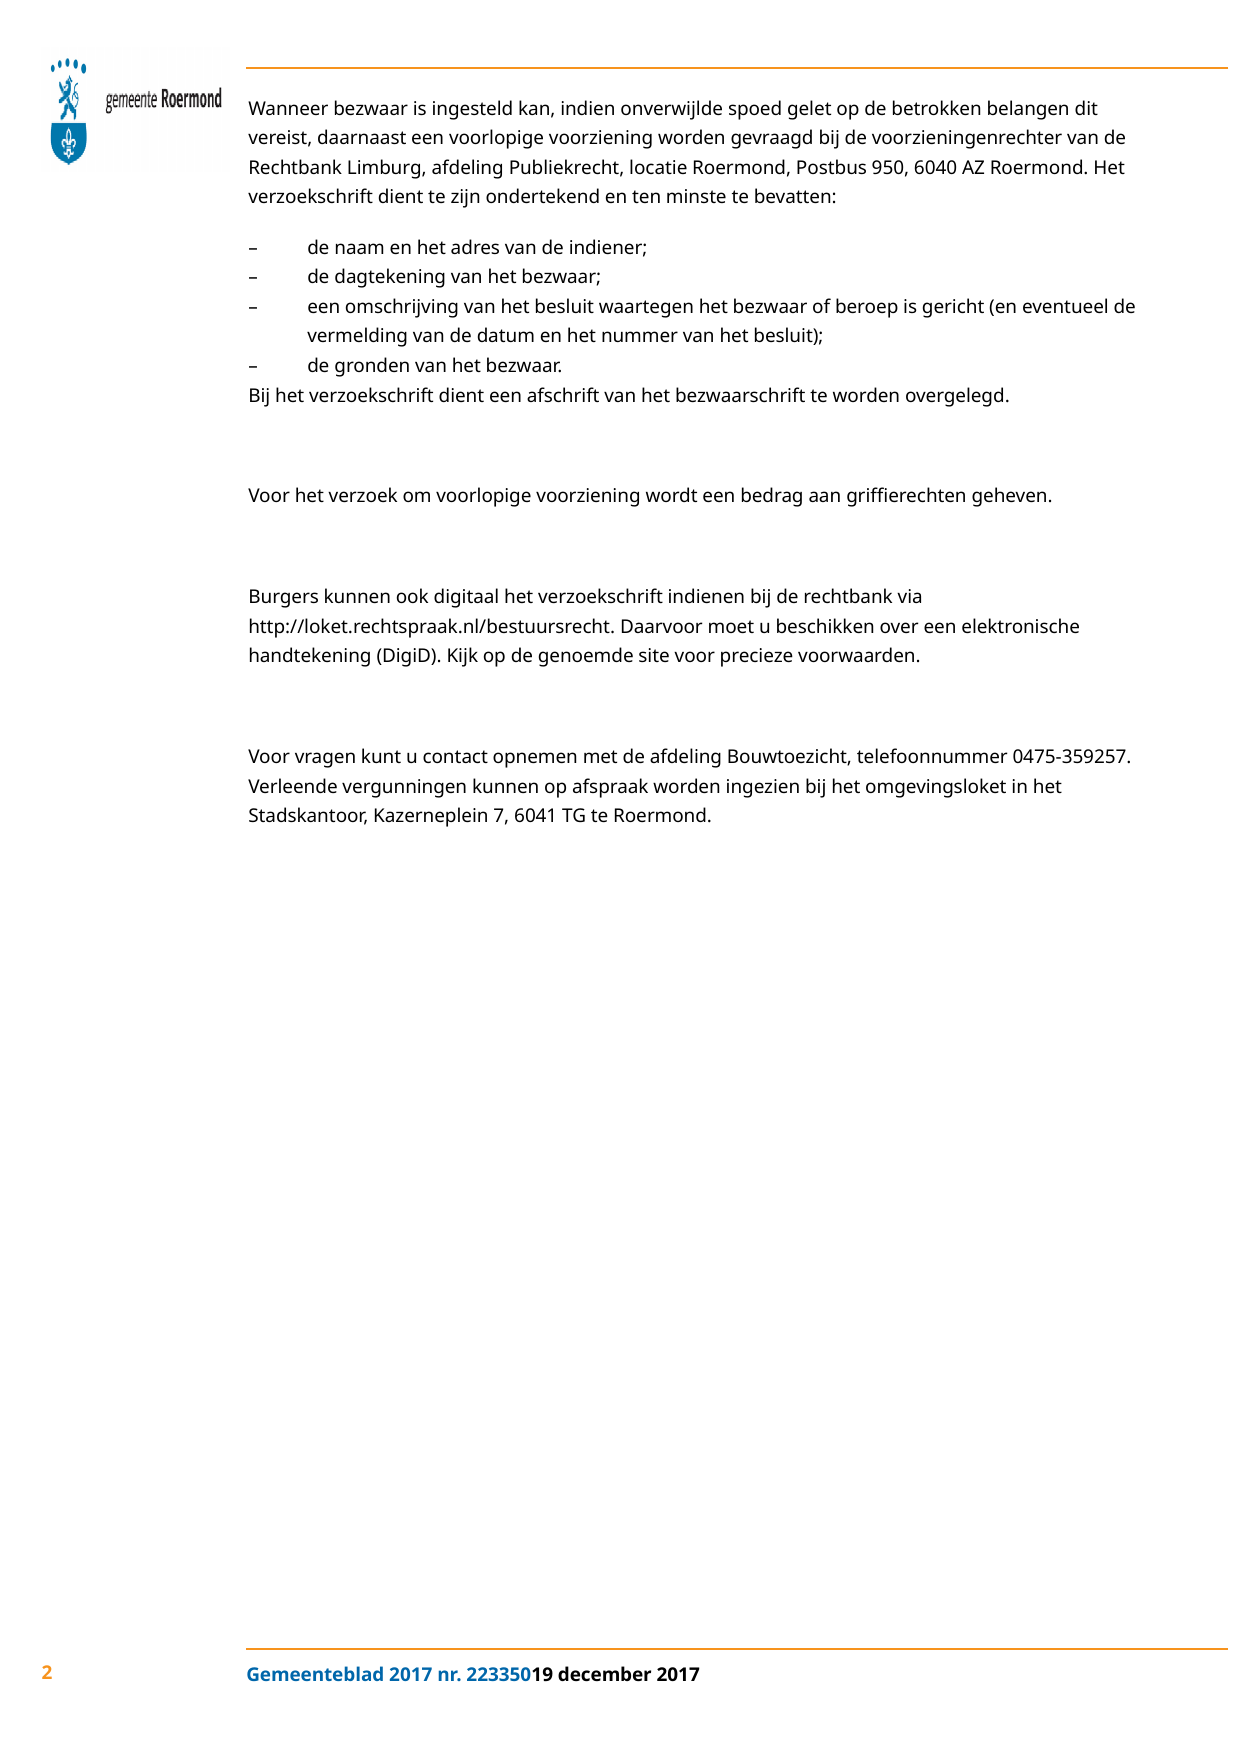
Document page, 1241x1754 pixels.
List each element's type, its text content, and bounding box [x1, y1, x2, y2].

list de naam en het adres van de indiener; [248, 234, 1152, 260]
text Bij het verzoekschrift dient een afschrift van het bezwaarschrift te worden overgelegd. [248, 382, 1152, 408]
list een omschrijving van het besluit waartegen het bezwaar of beroep is gericht (en eventueel de vermelding van de datum en het nummer van het besluit); [248, 293, 1152, 348]
list de dagtekening van het bezwaar; [248, 263, 1152, 289]
picture [41, 47, 231, 172]
text Voor het verzoek om voorlopige voorziening wordt een bedrag aan griffierechten geheven. [248, 483, 1152, 508]
text Voor vragen kunt u contact opnemen met de afdeling Bouwtoezicht, telefoonnummer 0475-359257. Verleende vergunningen kunnen op afspraak worden ingezien bij het omgevingsloket in het Stadskantoor, Kazerneplein 7, 6041 TG te Roermond. [248, 743, 1152, 828]
text Burgers kunnen ook digitaal het verzoekschrift indienen bij de rechtbank via http://loket.rechtspraak.nl/bestuursrecht. Daarvoor moet u beschikken over een elektronische handtekening (DigiD). Kijk op de genoemde site voor precieze voorwaarden. [248, 583, 1152, 668]
list de gronden van het bezwaar. [248, 352, 1152, 378]
text Wanneer bezwaar is ingesteld kan, indien onverwijlde spoed gelet op de betrokken belangen dit vereist, daarnaast een voorlopige voorziening worden gevraagd bij de voorzieningenrechter van de Rechtbank Limburg, afdeling Publiekrecht, locatie Roermond, Postbus 950, 6040 AZ Roermond. Het verzoekschrift dient te zijn ondertekend en ten minste te bevatten: [248, 95, 1152, 209]
